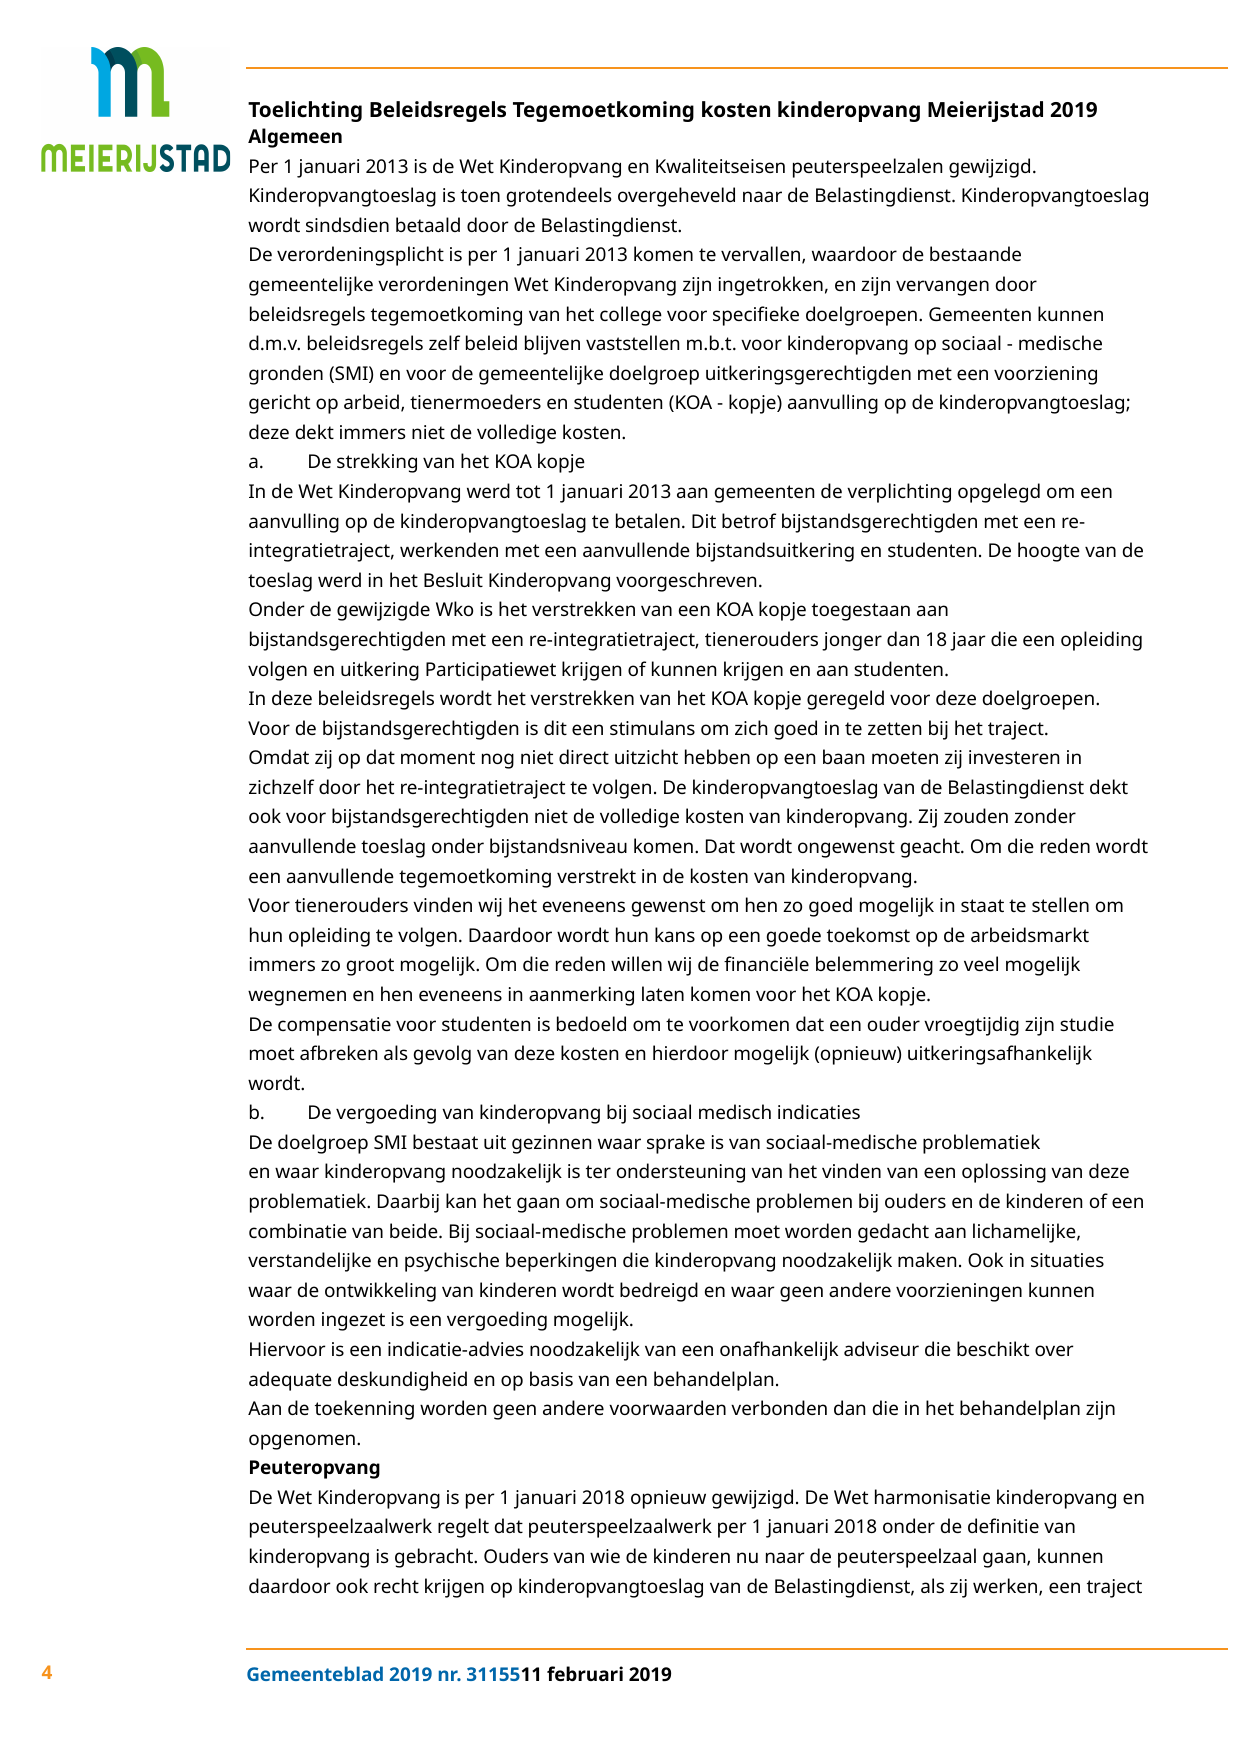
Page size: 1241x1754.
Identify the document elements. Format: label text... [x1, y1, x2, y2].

text De doelgroep SMI bestaat uit gezinnen waar sprake is van sociaal-medische problematiek [248, 1129, 1152, 1155]
list De strekking van het KOA kopje [248, 449, 1152, 474]
text De Wet Kinderopvang is per 1 januari 2018 opnieuw gewijzigd. De Wet harmonisatie kinderopvang en peuterspeelzaalwerk regelt dat peuterspeelzaalwerk per 1 januari 2018 onder de definitie van kinderopvang is gebracht. Ouders van wie de kinderen nu naar de peuterspeelzaal gaan, kunnen daardoor ook recht krijgen op kinderopvangtoeslag van de Belastingdienst, als zij werken, een traject [248, 1484, 1152, 1599]
text De compensatie voor studenten is bedoeld om te voorkomen dat een ouder vroegtijdig zijn studie moet afbreken als gevolg van deze kosten en hierdoor mogelijk (opnieuw) uitkeringsafhankelijk wordt. [248, 1011, 1152, 1096]
text Kinderopvangtoeslag is toen grotendeels overgeheveld naar de Belastingdienst. Kinderopvangtoeslag wordt sindsdien betaald door de Belastingdienst. [248, 182, 1152, 238]
picture [41, 47, 231, 172]
list De vergoeding van kinderopvang bij sociaal medisch indicaties [248, 1099, 1152, 1125]
text Onder de gewijzigde Wko is het verstrekken van een KOA kopje toegestaan aan bijstandsgerechtigden met een re-integratietraject, tienerouders jonger dan 18 jaar die een opleiding volgen en uitkering Participatiewet krijgen of kunnen krijgen en aan studenten. [248, 597, 1152, 682]
text De verordeningsplicht is per 1 januari 2013 komen te vervallen, waardoor de bestaande gemeentelijke verordeningen Wet Kinderopvang zijn ingetrokken, en zijn vervangen door beleidsregels tegemoetkoming van het college voor specifieke doelgroepen. Gemeenten kunnen d.m.v. beleidsregels zelf beleid blijven vaststellen m.b.t. voor kinderopvang op sociaal - medische gronden (SMI) en voor de gemeentelijke doelgroep uitkeringsgerechtigden met een voorziening gericht op arbeid, tienermoeders en studenten (KOA - kopje) aanvulling op de kinderopvangtoeslag; deze dekt immers niet de volledige kosten. [248, 242, 1152, 445]
text Voor de bijstandsgerechtigden is dit een stimulans om zich goed in te zetten bij het traject. [248, 715, 1152, 741]
text In deze beleidsregels wordt het verstrekken van het KOA kopje geregeld voor deze doelgroepen. [248, 685, 1152, 711]
text Toelichting Beleidsregels Tegemoetkoming kosten kinderopvang Meierijstad 2019 [248, 95, 1152, 123]
text Voor tienerouders vinden wij het eveneens gewenst om hen zo goed mogelijk in staat te stellen om hun opleiding te volgen. Daardoor wordt hun kans op een goede toekomst op de arbeidsmarkt immers zo groot mogelijk. Om die reden willen wij de financiële belemmering zo veel mogelijk wegnemen en hen eveneens in aanmerking laten komen voor het KOA kopje. [248, 892, 1152, 1007]
text In de Wet Kinderopvang werd tot 1 januari 2013 aan gemeenten de verplichting opgelegd om een aanvulling op de kinderopvangtoeslag te betalen. Dit betrof bijstandsgerechtigden met een re-integratietraject, werkenden met een aanvullende bijstandsuitkering en studenten. De hoogte van de toeslag werd in het Besluit Kinderopvang voorgeschreven. [248, 478, 1152, 593]
text Peuteropvang [248, 1454, 1152, 1480]
text Aan de toekenning worden geen andere voorwaarden verbonden dan die in het behandelplan zijn opgenomen. [248, 1395, 1152, 1451]
text en waar kinderopvang noodzakelijk is ter ondersteuning van het vinden van een oplossing van deze problematiek. Daarbij kan het gaan om sociaal-medische problemen bij ouders en de kinderen of een combinatie van beide. Bij sociaal-medische problemen moet worden gedacht aan lichamelijke, verstandelijke en psychische beperkingen die kinderopvang noodzakelijk maken. Ook in situaties waar de ontwikkeling van kinderen wordt bedreigd en waar geen andere voorzieningen kunnen worden ingezet is een vergoeding mogelijk. [248, 1159, 1152, 1332]
text Algemeen [248, 123, 1152, 149]
text Hiervoor is een indicatie-advies noodzakelijk van een onafhankelijk adviseur die beschikt over adequate deskundigheid en op basis van een behandelplan. [248, 1336, 1152, 1392]
text Per 1 januari 2013 is de Wet Kinderopvang en Kwaliteitseisen peuterspeelzalen gewijzigd. [248, 153, 1152, 179]
text Omdat zij op dat moment nog niet direct uitzicht hebben op een baan moeten zij investeren in zichzelf door het re-integratietraject te volgen. De kinderopvangtoeslag van de Belastingdienst dekt ook voor bijstandsgerechtigden niet de volledige kosten van kinderopvang. Zij zouden zonder aanvullende toeslag onder bijstandsniveau komen. Dat wordt ongewenst geacht. Om die reden wordt een aanvullende tegemoetkoming verstrekt in de kosten van kinderopvang. [248, 744, 1152, 889]
